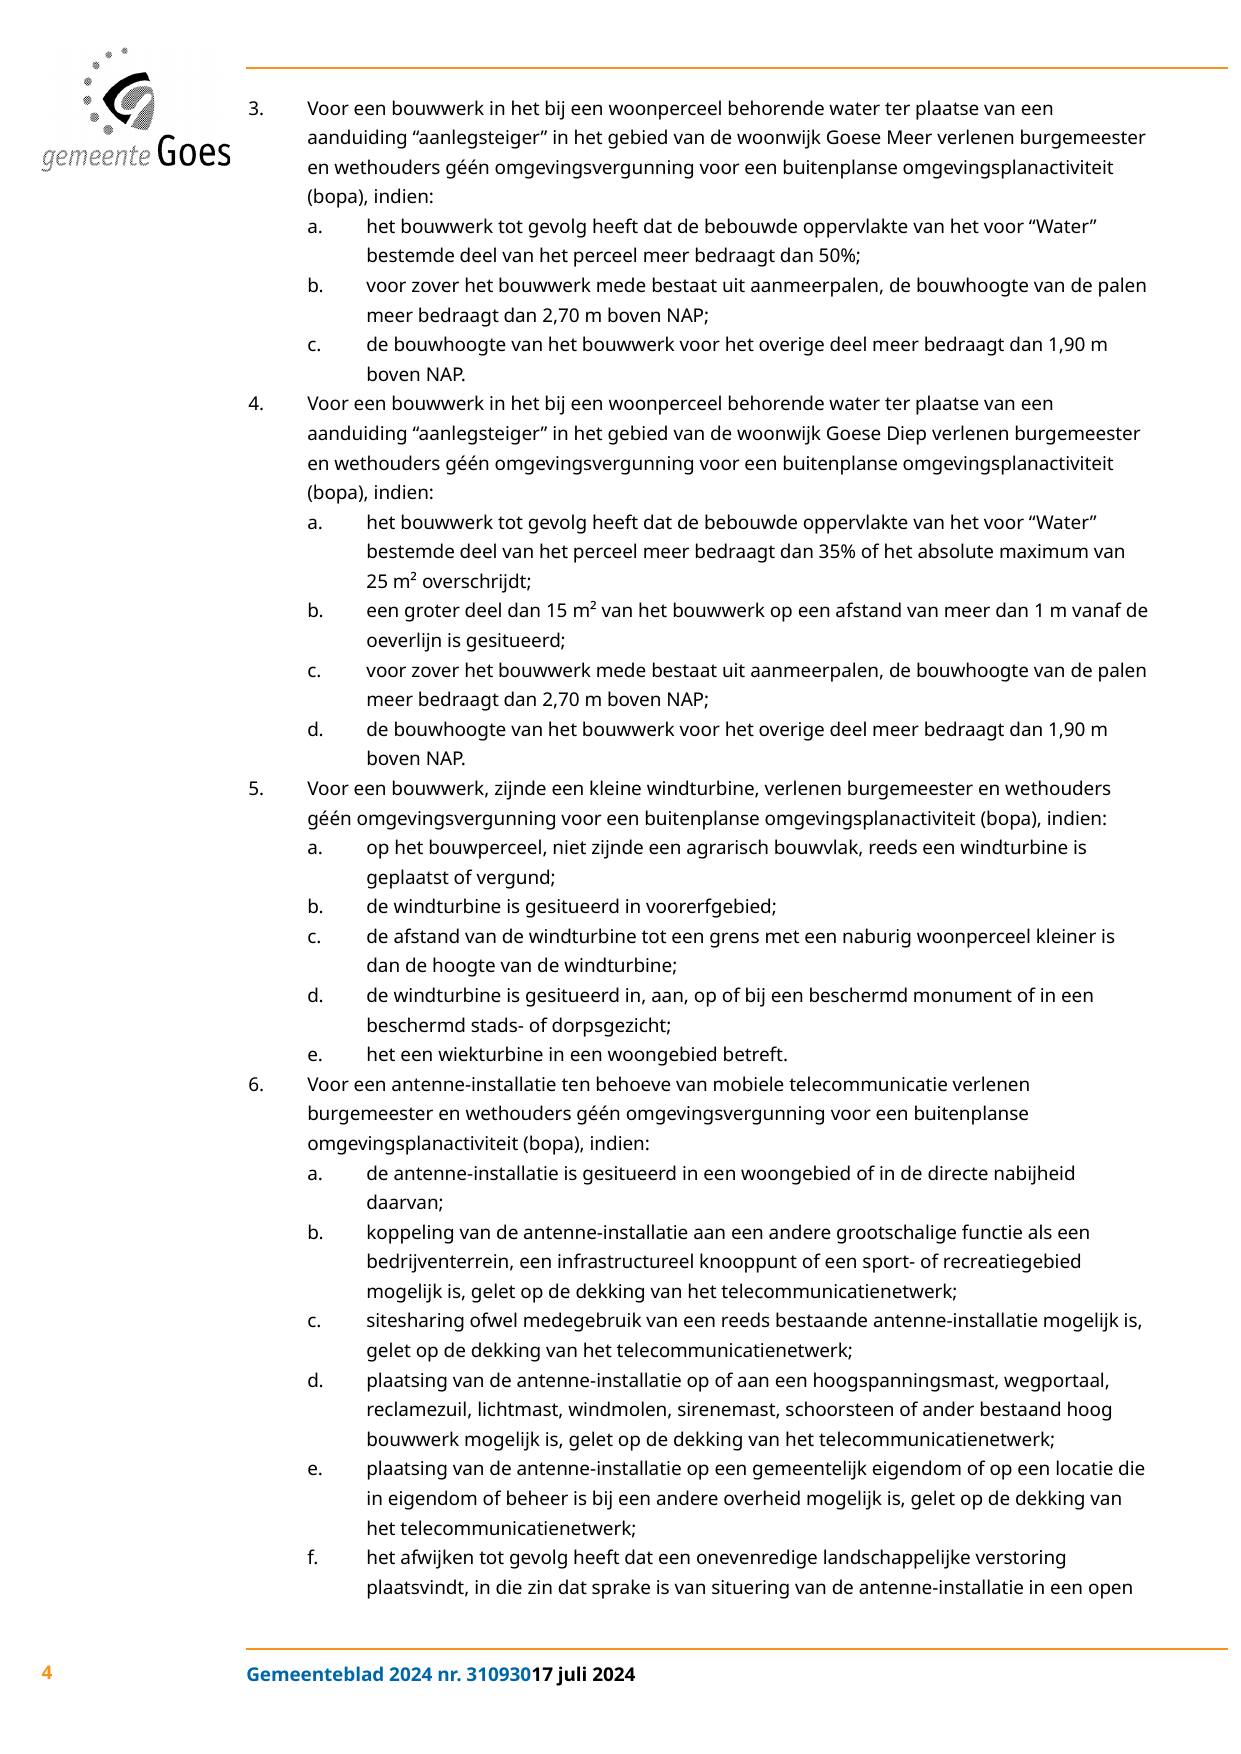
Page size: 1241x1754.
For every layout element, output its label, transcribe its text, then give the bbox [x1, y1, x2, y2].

list Voor een bouwwerk in het bij een woonperceel behorende water ter plaatse van een aanduiding “aanlegsteiger” in het gebied van de woonwijk Goese Diep verlenen burgemeester en wethouders géén omgevingsvergunning voor een buitenplanse omgevingsplanactiviteit (bopa), indien: [248, 391, 1152, 505]
list plaatsing van de antenne-installatie op een gemeentelijk eigendom of op een locatie die in eigendom of beheer is bij een andere overheid mogelijk is, gelet op de dekking van het telecommunicatienetwerk; [307, 1456, 1152, 1541]
list het bouwwerk tot gevolg heeft dat de bebouwde oppervlakte van het voor “Water” bestemde deel van het perceel meer bedraagt dan 35% of het absolute maximum van 25 m² overschrijdt; [307, 509, 1152, 594]
list sitesharing ofwel medegebruik van een reeds bestaande antenne-installatie mogelijk is, gelet op de dekking van het telecommunicatienetwerk; [307, 1308, 1152, 1363]
list koppeling van de antenne-installatie aan een andere grootschalige functie als een bedrijventerrein, een infrastructureel knooppunt of een sport- of recreatiegebied mogelijk is, gelet op de dekking van het telecommunicatienetwerk; [307, 1219, 1152, 1304]
list de bouwhoogte van het bouwwerk voor het overige deel meer bedraagt dan 1,90 m boven NAP. [307, 331, 1152, 387]
list voor zover het bouwwerk mede bestaat uit aanmeerpalen, de bouwhoogte van de palen meer bedraagt dan 2,70 m boven NAP; [307, 657, 1152, 712]
list Voor een antenne-installatie ten behoeve van mobiele telecommunicatie verlenen burgemeester en wethouders géén omgevingsvergunning voor een buitenplanse omgevingsplanactiviteit (bopa), indien: [248, 1071, 1152, 1156]
list de afstand van de windturbine tot een grens met een naburig woonperceel kleiner is dan de hoogte van de windturbine; [307, 923, 1152, 978]
list een groter deel dan 15 m² van het bouwwerk op een afstand van meer dan 1 m vanaf de oeverlijn is gesitueerd; [307, 598, 1152, 653]
list de bouwhoogte van het bouwwerk voor het overige deel meer bedraagt dan 1,90 m boven NAP. [307, 716, 1152, 771]
list het afwijken tot gevolg heeft dat een onevenredige landschappelijke verstoring plaatsvindt, in die zin dat sprake is van situering van de antenne-installatie in een open [307, 1544, 1152, 1600]
list het een wiekturbine in een woongebied betreft. [307, 1041, 1152, 1067]
picture [41, 47, 231, 172]
list Voor een bouwwerk in het bij een woonperceel behorende water ter plaatse van een aanduiding “aanlegsteiger” in het gebied van de woonwijk Goese Meer verlenen burgemeester en wethouders géén omgevingsvergunning voor een buitenplanse omgevingsplanactiviteit (bopa), indien: [248, 95, 1152, 209]
list de windturbine is gesitueerd in voorerfgebied; [307, 893, 1152, 919]
list voor zover het bouwwerk mede bestaat uit aanmeerpalen, de bouwhoogte van de palen meer bedraagt dan 2,70 m boven NAP; [307, 272, 1152, 328]
list Voor een bouwwerk, zijnde een kleine windturbine, verlenen burgemeester en wethouders géén omgevingsvergunning voor een buitenplanse omgevingsplanactiviteit (bopa), indien: [248, 775, 1152, 831]
list plaatsing van de antenne-installatie op of aan een hoogspanningsmast, wegportaal, reclamezuil, lichtmast, windmolen, sirenemast, schoorsteen of ander bestaand hoog bouwwerk mogelijk is, gelet op de dekking van het telecommunicatienetwerk; [307, 1367, 1152, 1452]
list het bouwwerk tot gevolg heeft dat de bebouwde oppervlakte van het voor “Water” bestemde deel van het perceel meer bedraagt dan 50%; [307, 213, 1152, 268]
list de windturbine is gesitueerd in, aan, op of bij een beschermd monument of in een beschermd stads- of dorpsgezicht; [307, 982, 1152, 1038]
list op het bouwperceel, niet zijnde een agrarisch bouwvlak, reeds een windturbine is geplaatst of vergund; [307, 834, 1152, 890]
list de antenne-installatie is gesitueerd in een woongebied of in de directe nabijheid daarvan; [307, 1160, 1152, 1215]
